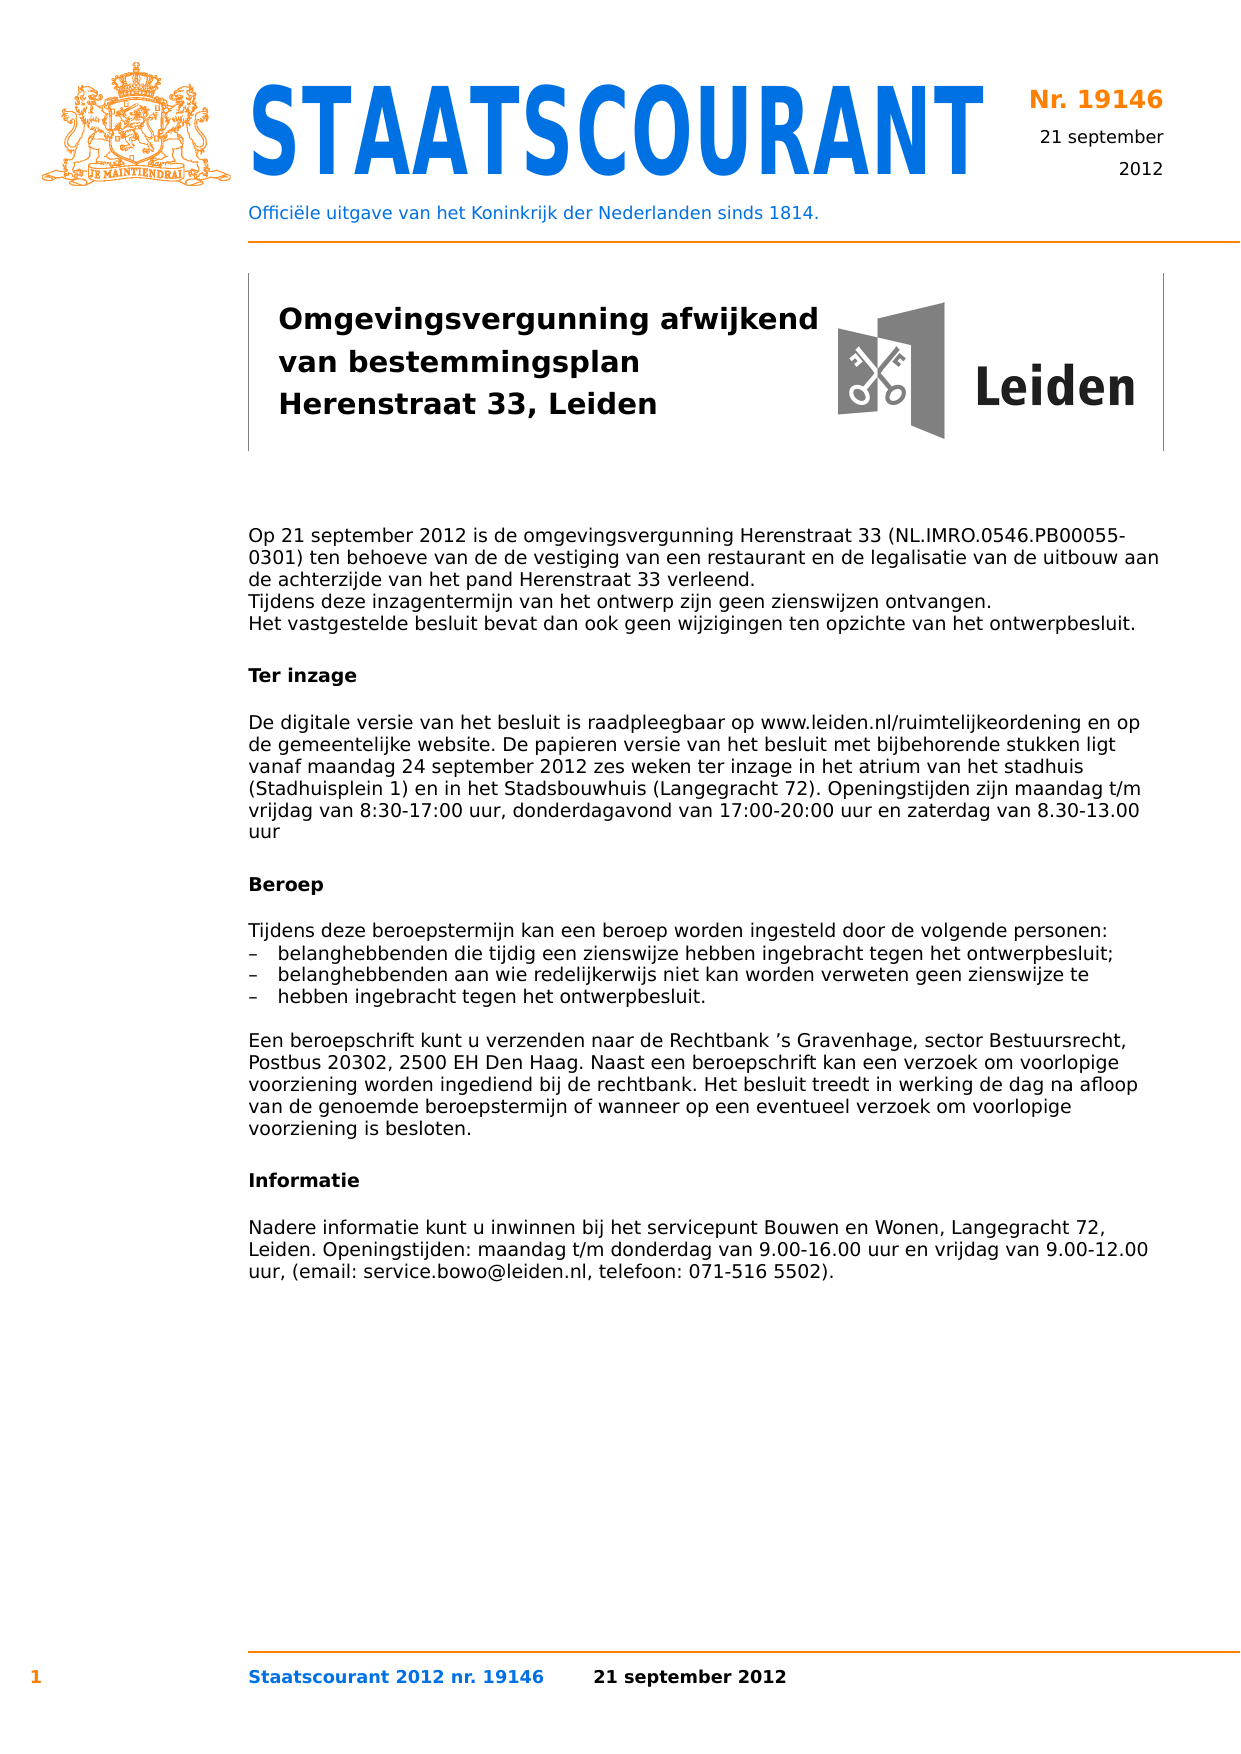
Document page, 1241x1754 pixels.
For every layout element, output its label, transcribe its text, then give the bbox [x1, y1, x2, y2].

text De digitale versie van het besluit is raadpleegbaar op www.leiden.nl/ruimtelijkeordening en op de gemeentelijke website. De papieren versie van het besluit met bijbehorende stukken ligt vanaf maandag 24 september 2012 zes weken ter inzage in het atrium van het stadhuis (Stadhuisplein 1) en in het Stadsbouwhuis (Langegracht 72). Openingstijden zijn maandag t/m vrijdag van 8:30-17:00 uur, donderdagavond van 17:00-20:00 uur en zaterdag van 8.30-13.00 uur [248, 712, 1163, 843]
text Postbus 20302, 2500 EH Den Haag. Naast een beroepschrift kan een verzoek om voorlopige voorziening worden ingediend bij de rechtbank. Het besluit treedt in werking de dag na afloop van de genoemde beroepstermijn of wanneer op een eventueel verzoek om voorlopige voorziening is besloten. [248, 1052, 1163, 1140]
text – belanghebbenden aan wie redelijkerwijs niet kan worden verweten geen zienswijze te [248, 964, 1163, 986]
subtitle Omgevingsvergunning afwijkend van bestemmingsplan Herenstraat 33, Leiden [249, 273, 1163, 451]
table_header Nr. 19146 [998, 62, 1240, 121]
text – belanghebbenden die tijdig een zienswijze hebben ingebracht tegen het ontwerpbesluit; [248, 942, 1163, 964]
text Een beroepschrift kunt u verzenden naar de Rechtbank ’s Gravenhage, sector Bestuursrecht, [248, 1030, 1163, 1052]
picture [838, 302, 1134, 439]
table_cell 2012 [998, 153, 1240, 203]
table_cell Officiële uitgave van het Koninkrijk der Nederlanden sinds 1814. [248, 203, 1240, 241]
picture [41, 62, 231, 186]
table_header [25, 62, 248, 241]
table_cell 21 september [998, 121, 1240, 153]
table_header STAATSCOURANT [248, 62, 998, 203]
subtitle Beroep [248, 873, 1163, 895]
subtitle Ter inzage [248, 664, 1163, 687]
text Op 21 september 2012 is de omgevingsvergunning Herenstraat 33 (NL.IMRO.0546.PB00055-0301) ten behoeve van de de vestiging van een restaurant en de legalisatie van de uitbouw aan de achterzijde van het pand Herenstraat 33 verleend. [248, 525, 1163, 591]
subtitle Informatie [248, 1170, 1163, 1192]
text Het vastgestelde besluit bevat dan ook geen wijzigingen ten opzichte van het ontwerpbesluit. [248, 613, 1163, 634]
text Tijdens deze inzagentermijn van het ontwerp zijn geen zienswijzen ontvangen. [248, 591, 1163, 613]
text Nadere informatie kunt u inwinnen bij het servicepunt Bouwen en Wonen, Langegracht 72, Leiden. Openingstijden: maandag t/m donderdag van 9.00-16.00 uur en vrijdag van 9.00-12.00 uur, (email: service.bowo@leiden.nl, telefoon: 071-516 5502). [248, 1217, 1163, 1283]
text Tijdens deze beroepstermijn kan een beroep worden ingesteld door de volgende personen: [248, 920, 1163, 942]
text – hebben ingebracht tegen het ontwerpbesluit. [248, 986, 1163, 1008]
